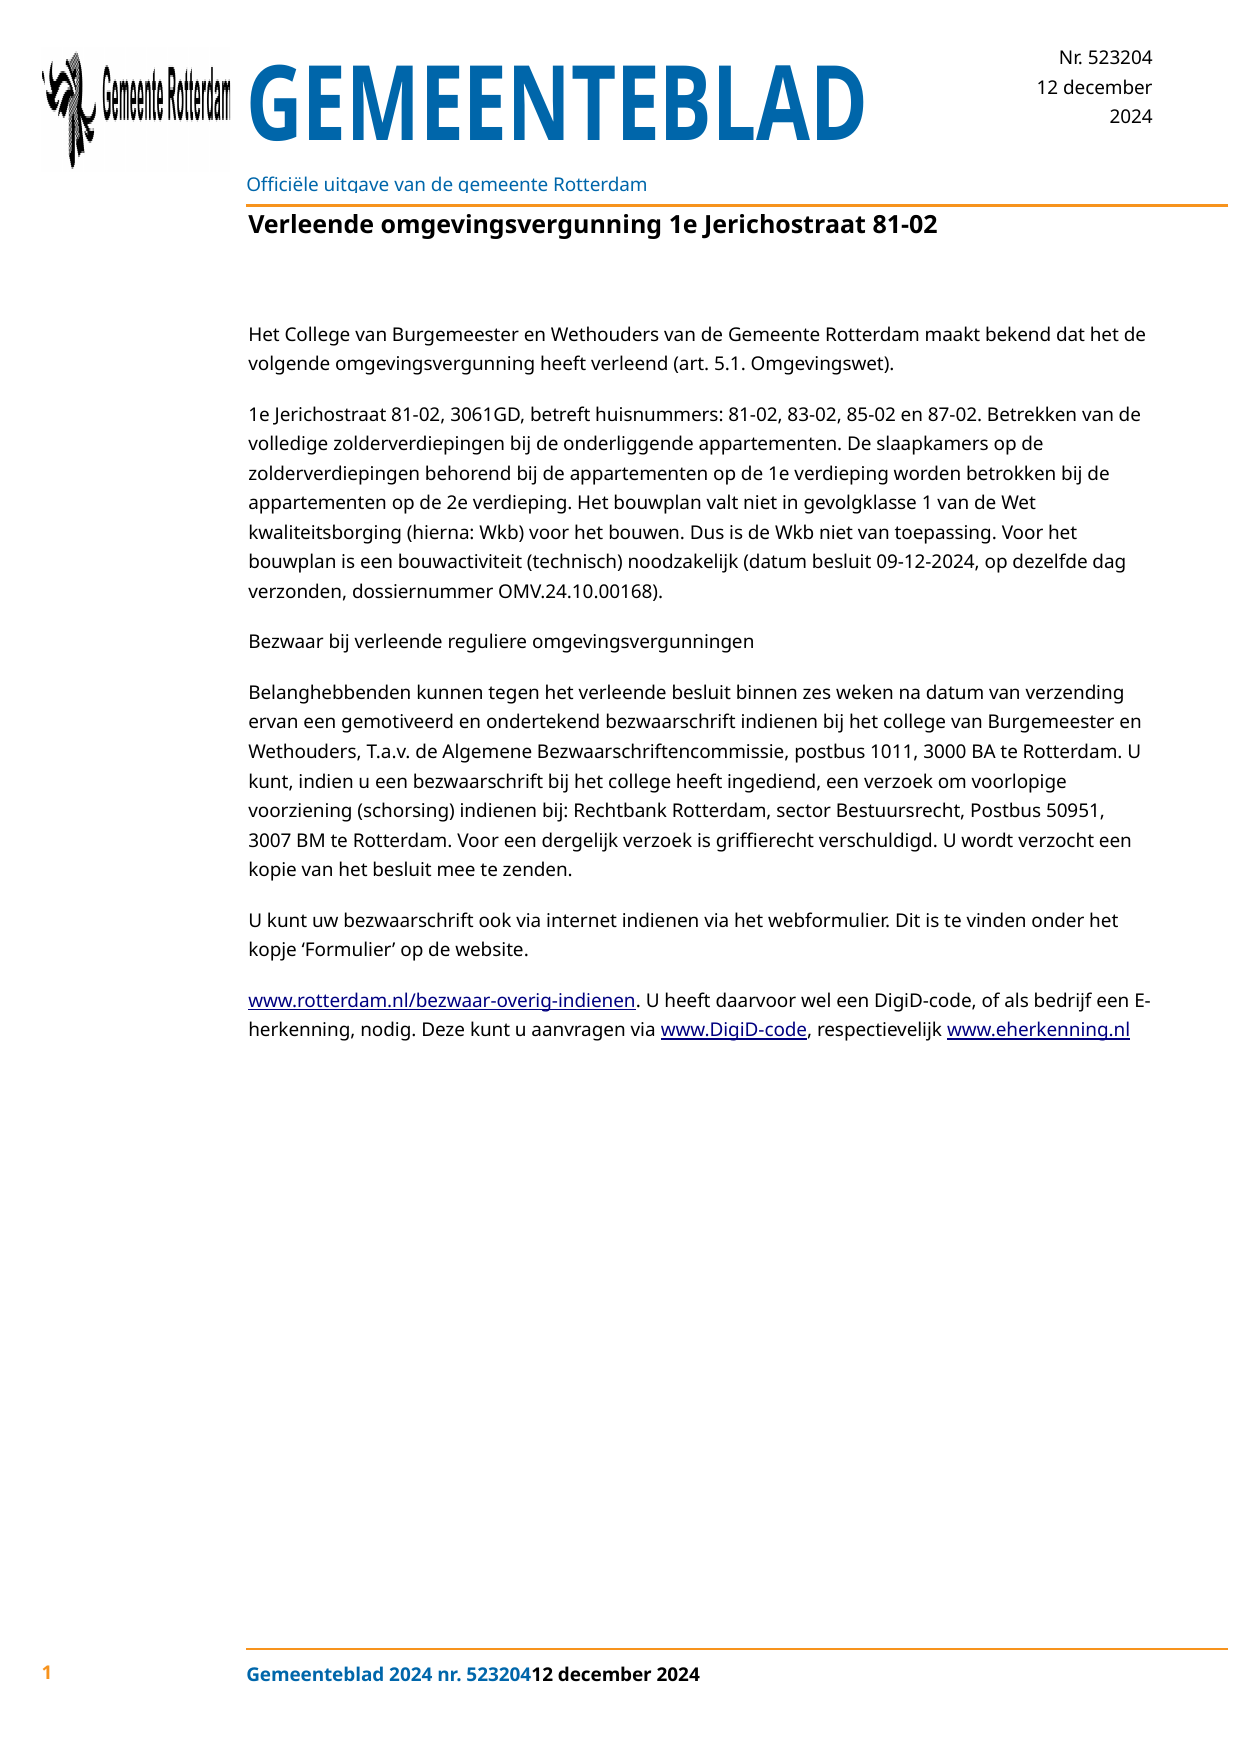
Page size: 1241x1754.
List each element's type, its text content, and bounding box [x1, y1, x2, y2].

text Het College van Burgemeester en Wethouders van de Gemeente Rotterdam maakt bekend dat het de volgende omgevingsvergunning heeft verleend (art. 5.1. Omgevingswet). [248, 321, 1152, 376]
picture [41, 47, 231, 172]
text Belanghebbenden kunnen tegen het verleende besluit binnen zes weken na datum van verzending ervan een gemotiveerd en ondertekend bezwaarschrift indienen bij het college van Burgemeester en Wethouders, T.a.v. de Algemene Bezwaarschriftencommissie, postbus 1011, 3000 BA te Rotterdam. U kunt, indien u een bezwaarschrift bij het college heeft ingediend, een verzoek om voorlopige voorziening (schorsing) indienen bij: Rechtbank Rotterdam, sector Bestuursrecht, Postbus 50951, 3007 BM te Rotterdam. Voor een dergelijk verzoek is griffierecht verschuldigd. U wordt verzocht een kopie van het besluit mee te zenden. [248, 679, 1152, 882]
text Verleende omgevingsvergunning 1e Jerichostraat 81-02 [248, 207, 1152, 241]
text U kunt uw bezwaarschrift ook via internet indienen via het webformulier. Dit is te vinden onder het kopje ‘Formulier’ op de website. [248, 907, 1152, 962]
text 1e Jerichostraat 81-02, 3061GD, betreft huisnummers: 81-02, 83-02, 85-02 en 87-02. Betrekken van de volledige zolderverdiepingen bij de onderliggende appartementen. De slaapkamers op de zolderverdiepingen behorend bij de appartementen op de 1e verdieping worden betrokken bij de appartementen op de 2e verdieping. Het bouwplan valt niet in gevolgklasse 1 van de Wet kwaliteitsborging (hierna: Wkb) voor het bouwen. Dus is de Wkb niet van toepassing. Voor het bouwplan is een bouwactiviteit (technisch) noodzakelijk (datum besluit 09-12-2024, op dezelfde dag verzonden, dossiernummer OMV.24.10.00168). [248, 401, 1152, 604]
text www.rotterdam.nl/bezwaar-overig-indienen. U heeft daarvoor wel een DigiD-code, of als bedrijf een E-herkenning, nodig. Deze kunt u aanvragen via www.DigiD-code, respectievelijk www.eherkenning.nl [248, 987, 1152, 1042]
text Bezwaar bij verleende reguliere omgevingsvergunningen [248, 629, 1152, 654]
